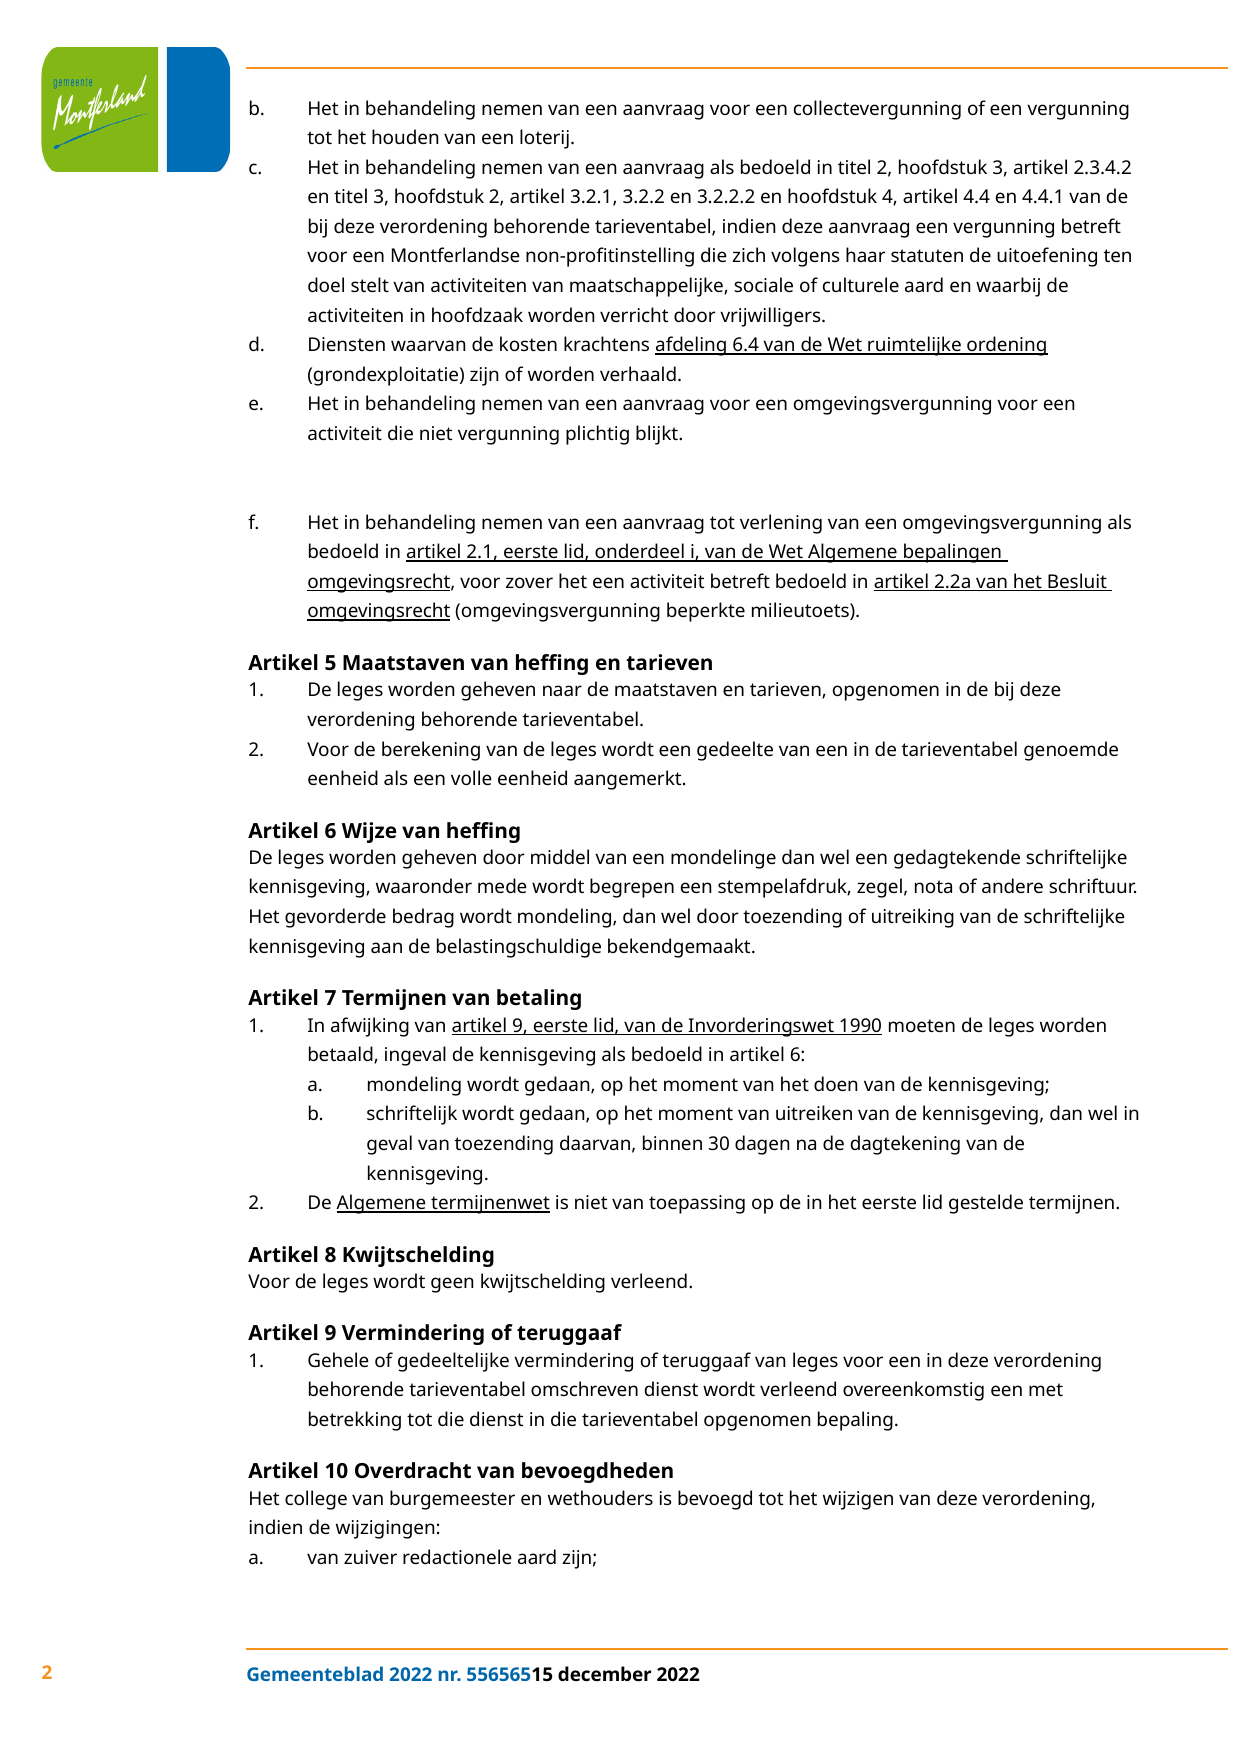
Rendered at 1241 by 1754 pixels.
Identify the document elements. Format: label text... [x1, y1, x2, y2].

list mondeling wordt gedaan, op het moment van het doen van de kennisgeving; [307, 1071, 1152, 1097]
list Het in behandeling nemen van een aanvraag voor een omgevingsvergunning voor een activiteit die niet vergunning plichtig blijkt. [248, 391, 1152, 446]
text Het college van burgemeester en wethouders is bevoegd tot het wijzigen van deze verordening, indien de wijzigingen: [248, 1485, 1152, 1540]
list schriftelijk wordt gedaan, op het moment van uitreiken van de kennisgeving, dan wel in geval van toezending daarvan, binnen 30 dagen na de dagtekening van de kennisgeving. [307, 1101, 1152, 1185]
text Voor de leges wordt geen kwijtschelding verleend. [248, 1268, 1152, 1294]
text Artikel 7 Termijnen van betaling [248, 983, 1152, 1012]
list Het in behandeling nemen van een aanvraag voor een collectevergunning of een vergunning tot het houden van een loterij. [248, 95, 1152, 150]
picture [41, 47, 231, 172]
list De leges worden geheven naar de maatstaven en tarieven, opgenomen in de bij deze verordening behorende tarieventabel. [248, 677, 1152, 732]
text Artikel 10 Overdracht van bevoegdheden [248, 1457, 1152, 1485]
text Artikel 5 Maatstaven van heffing en tarieven [248, 648, 1152, 677]
text Artikel 8 Kwijtschelding [248, 1240, 1152, 1268]
text Artikel 6 Wijze van heffing [248, 816, 1152, 844]
list Het in behandeling nemen van een aanvraag tot verlening van een omgevingsvergunning als bedoeld in artikel 2.1, eerste lid, onderdeel i, van de Wet Algemene bepalingen omgevingsrecht, voor zover het een activiteit betreft bedoeld in artikel 2.2a van het Besluit omgevingsrecht (omgevingsvergunning beperkte milieutoets). [248, 509, 1152, 623]
text Artikel 9 Vermindering of teruggaaf [248, 1318, 1152, 1347]
list Diensten waarvan de kosten krachtens afdeling 6.4 van de Wet ruimtelijke ordening (grondexploitatie) zijn of worden verhaald. [248, 331, 1152, 387]
text De leges worden geheven door middel van een mondelinge dan wel een gedagtekende schriftelijke kennisgeving, waaronder mede wordt begrepen een stempelafdruk, zegel, nota of andere schriftuur. Het gevorderde bedrag wordt mondeling, dan wel door toezending of uitreiking van de schriftelijke kennisgeving aan de belastingschuldige bekendgemaakt. [248, 844, 1152, 959]
list Voor de berekening van de leges wordt een gedeelte van een in de tarieventabel genoemde eenheid als een volle eenheid aangemerkt. [248, 736, 1152, 791]
list De Algemene termijnenwet is niet van toepassing op de in het eerste lid gestelde termijnen. [248, 1189, 1152, 1215]
list van zuiver redactionele aard zijn; [248, 1544, 1152, 1570]
list Gehele of gedeeltelijke vermindering of teruggaaf van leges voor een in deze verordening behorende tarieventabel omschreven dienst wordt verleend overeenkomstig een met betrekking tot die dienst in die tarieventabel opgenomen bepaling. [248, 1347, 1152, 1432]
list In afwijking van artikel 9, eerste lid, van de Invorderingswet 1990 moeten de leges worden betaald, ingeval de kennisgeving als bedoeld in artikel 6: [248, 1012, 1152, 1067]
list Het in behandeling nemen van een aanvraag als bedoeld in titel 2, hoofdstuk 3, artikel 2.3.4.2 en titel 3, hoofdstuk 2, artikel 3.2.1, 3.2.2 en 3.2.2.2 en hoofdstuk 4, artikel 4.4 en 4.4.1 van de bij deze verordening behorende tarieventabel, indien deze aanvraag een vergunning betreft voor een Montferlandse non-profitinstelling die zich volgens haar statuten de uitoefening ten doel stelt van activiteiten van maatschappelijke, sociale of culturele aard en waarbij de activiteiten in hoofdzaak worden verricht door vrijwilligers. [248, 154, 1152, 328]
